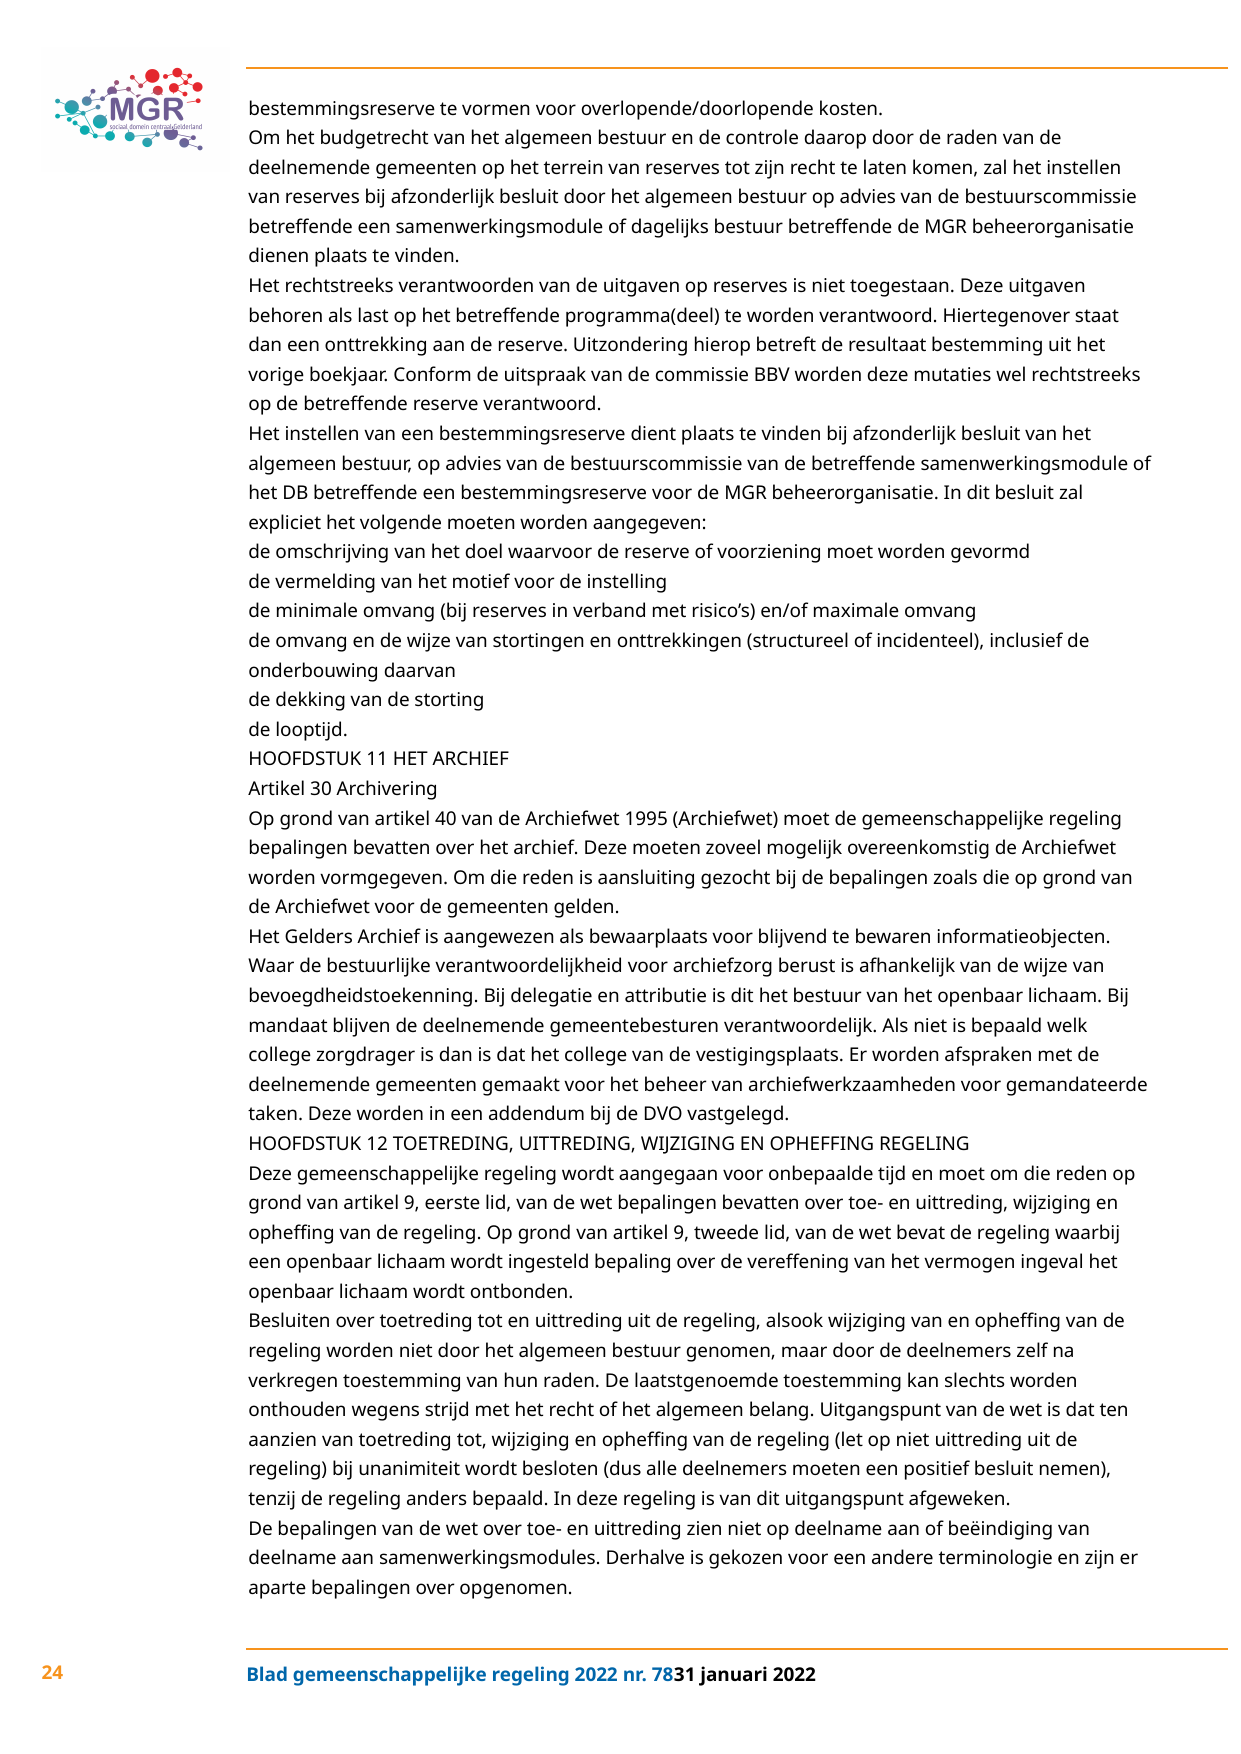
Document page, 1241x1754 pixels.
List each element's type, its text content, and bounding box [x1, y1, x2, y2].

text Deze gemeenschappelijke regeling wordt aangegaan voor onbepaalde tijd en moet om die reden op grond van artikel 9, eerste lid, van de wet bepalingen bevatten over toe- en uittreding, wijziging en opheffing van de regeling. Op grond van artikel 9, tweede lid, van de wet bevat de regeling waarbij een openbaar lichaam wordt ingesteld bepaling over de vereffening van het vermogen ingeval het openbaar lichaam wordt ontbonden. [248, 1160, 1152, 1304]
text Artikel 30 Archivering [248, 775, 1152, 801]
text Het instellen van een bestemmingsreserve dient plaats te vinden bij afzonderlijk besluit van het algemeen bestuur, op advies van de bestuurscommissie van de betreffende samenwerkingsmodule of het DB betreffende een bestemmingsreserve voor de MGR beheerorganisatie. In dit besluit zal expliciet het volgende moeten worden aangegeven: [248, 420, 1152, 535]
text HOOFDSTUK 11 HET ARCHIEF [248, 746, 1152, 771]
text bestemmingsreserve te vormen voor overlopende/doorlopende kosten. [248, 95, 1152, 121]
text de omvang en de wijze van stortingen en onttrekkingen (structureel of incidenteel), inclusief de onderbouwing daarvan [248, 627, 1152, 683]
text De bepalingen van de wet over toe- en uittreding zien niet op deelname aan of beëindiging van deelname aan samenwerkingsmodules. Derhalve is gekozen voor een andere terminologie en zijn er aparte bepalingen over opgenomen. [248, 1515, 1152, 1600]
text Besluiten over toetreding tot en uittreding uit de regeling, alsook wijziging van en opheffing van de regeling worden niet door het algemeen bestuur genomen, maar door de deelnemers zelf na verkregen toestemming van hun raden. De laatstgenoemde toestemming kan slechts worden onthouden wegens strijd met het recht of het algemeen belang. Uitgangspunt van de wet is dat ten aanzien van toetreding tot, wijziging en opheffing van de regeling (let op niet uittreding uit de regeling) bij unanimiteit wordt besloten (dus alle deelnemers moeten een positief besluit nemen), tenzij de regeling anders bepaald. In deze regeling is van dit uitgangspunt afgeweken. [248, 1308, 1152, 1511]
text Het rechtstreeks verantwoorden van de uitgaven op reserves is niet toegestaan. Deze uitgaven behoren als last op het betreffende programma(deel) te worden verantwoord. Hiertegenover staat dan een onttrekking aan de reserve. Uitzondering hierop betreft de resultaat bestemming uit het vorige boekjaar. Conform de uitspraak van de commissie BBV worden deze mutaties wel rechtstreeks op de betreffende reserve verantwoord. [248, 272, 1152, 416]
picture [41, 47, 231, 172]
text de omschrijving van het doel waarvoor de reserve of voorziening moet worden gevormd [248, 538, 1152, 564]
text Op grond van artikel 40 van de Archiefwet 1995 (Archiefwet) moet de gemeenschappelijke regeling bepalingen bevatten over het archief. Deze moeten zoveel mogelijk overeenkomstig de Archiefwet worden vormgegeven. Om die reden is aansluiting gezocht bij de bepalingen zoals die op grond van de Archiefwet voor de gemeenten gelden. [248, 805, 1152, 919]
text de looptijd. [248, 716, 1152, 742]
text HOOFDSTUK 12 TOETREDING, UITTREDING, WIJZIGING EN OPHEFFING REGELING [248, 1130, 1152, 1156]
text de vermelding van het motief voor de instelling [248, 568, 1152, 594]
text de minimale omvang (bij reserves in verband met risico’s) en/of maximale omvang [248, 598, 1152, 623]
text Om het budgetrecht van het algemeen bestuur en de controle daarop door de raden van de deelnemende gemeenten op het terrein van reserves tot zijn recht te laten komen, zal het instellen van reserves bij afzonderlijk besluit door het algemeen bestuur op advies van de bestuurscommissie betreffende een samenwerkingsmodule of dagelijks bestuur betreffende de MGR beheerorganisatie dienen plaats te vinden. [248, 124, 1152, 268]
text de dekking van de storting [248, 686, 1152, 712]
text Waar de bestuurlijke verantwoordelijkheid voor archiefzorg berust is afhankelijk van de wijze van bevoegdheidstoekenning. Bij delegatie en attributie is dit het bestuur van het openbaar lichaam. Bij mandaat blijven de deelnemende gemeentebesturen verantwoordelijk. Als niet is bepaald welk college zorgdrager is dan is dat het college van de vestigingsplaats. Er worden afspraken met de deelnemende gemeenten gemaakt voor het beheer van archiefwerkzaamheden voor gemandateerde taken. Deze worden in een addendum bij de DVO vastgelegd. [248, 953, 1152, 1126]
text Het Gelders Archief is aangewezen als bewaarplaats voor blijvend te bewaren informatieobjecten. [248, 923, 1152, 949]
